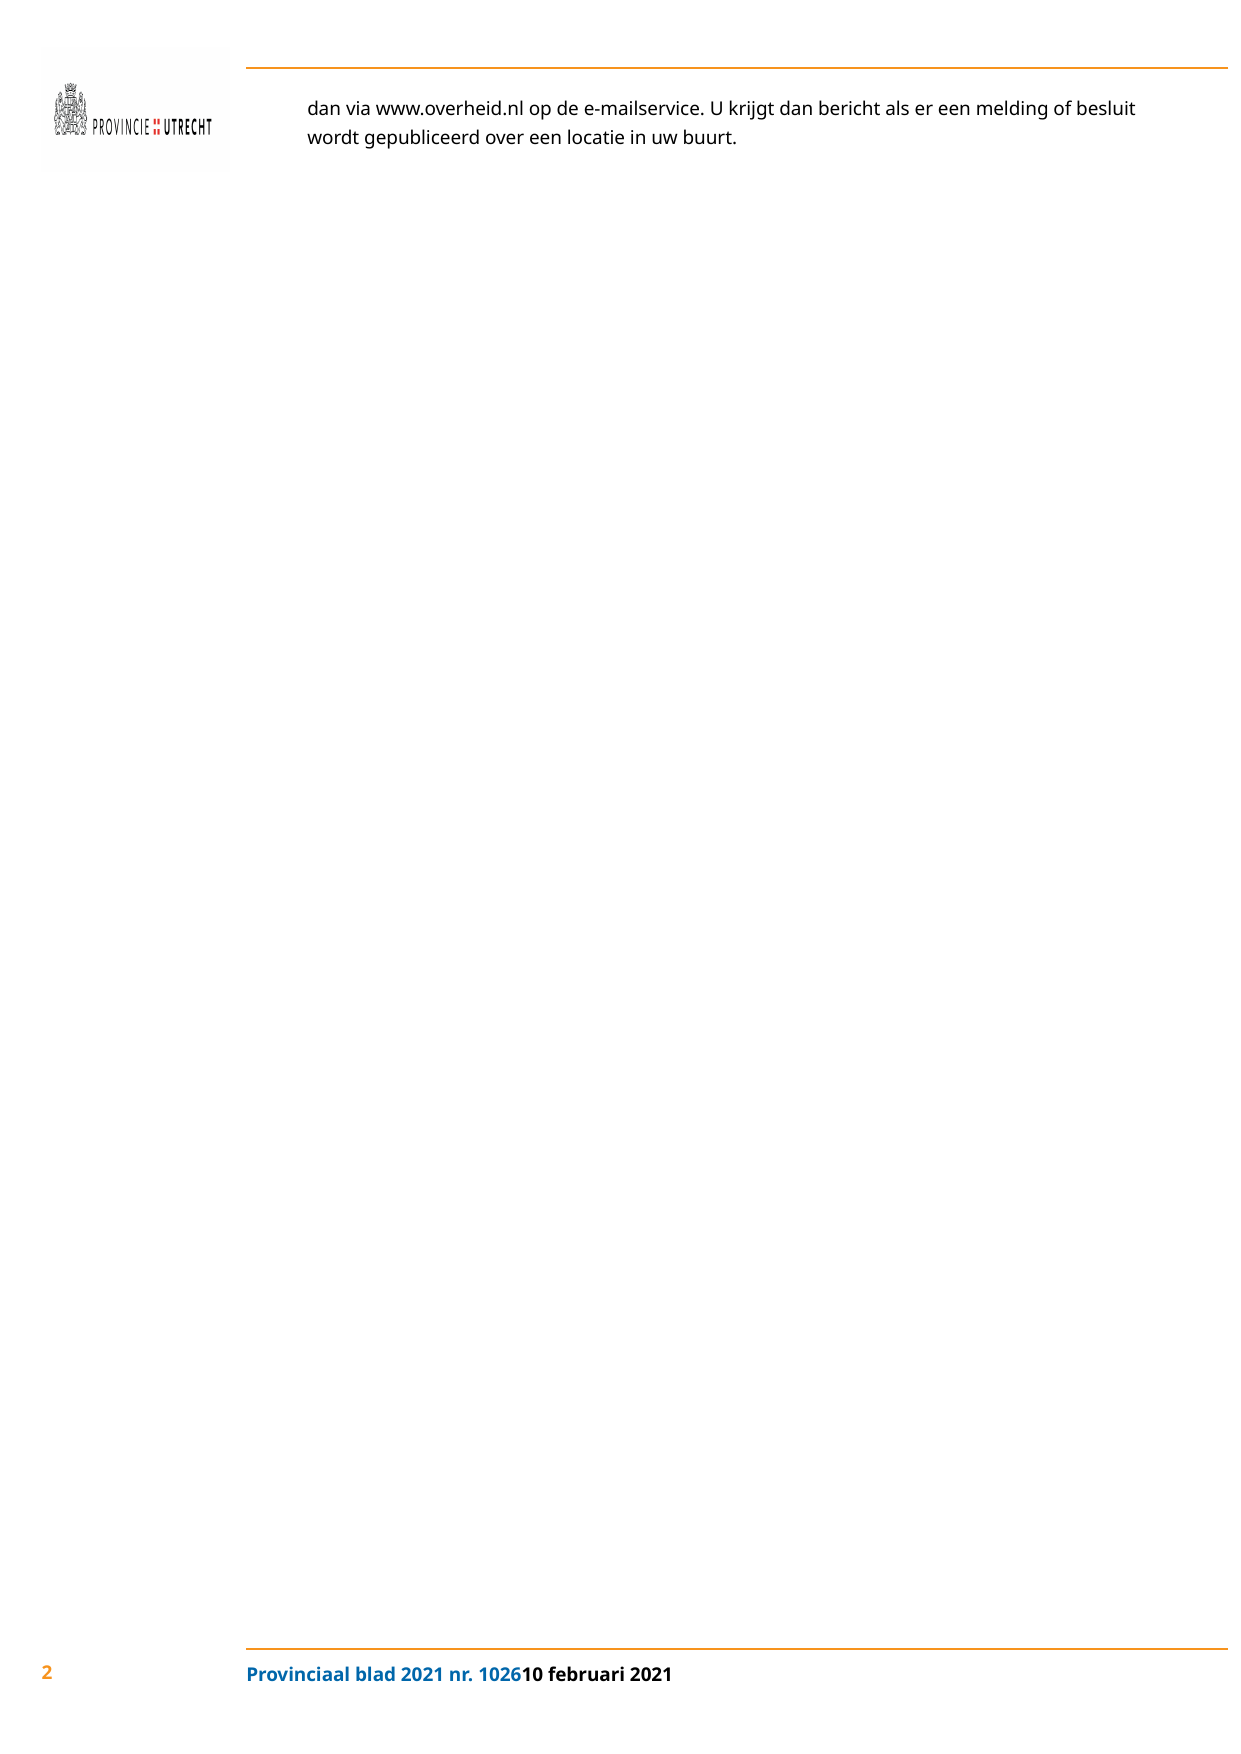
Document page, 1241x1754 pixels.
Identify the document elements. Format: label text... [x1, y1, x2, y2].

picture [41, 47, 231, 172]
list dan via www.overheid.nl op de e-mailservice. U krijgt dan bericht als er een melding of besluit wordt gepubliceerd over een locatie in uw buurt. [248, 95, 1152, 150]
